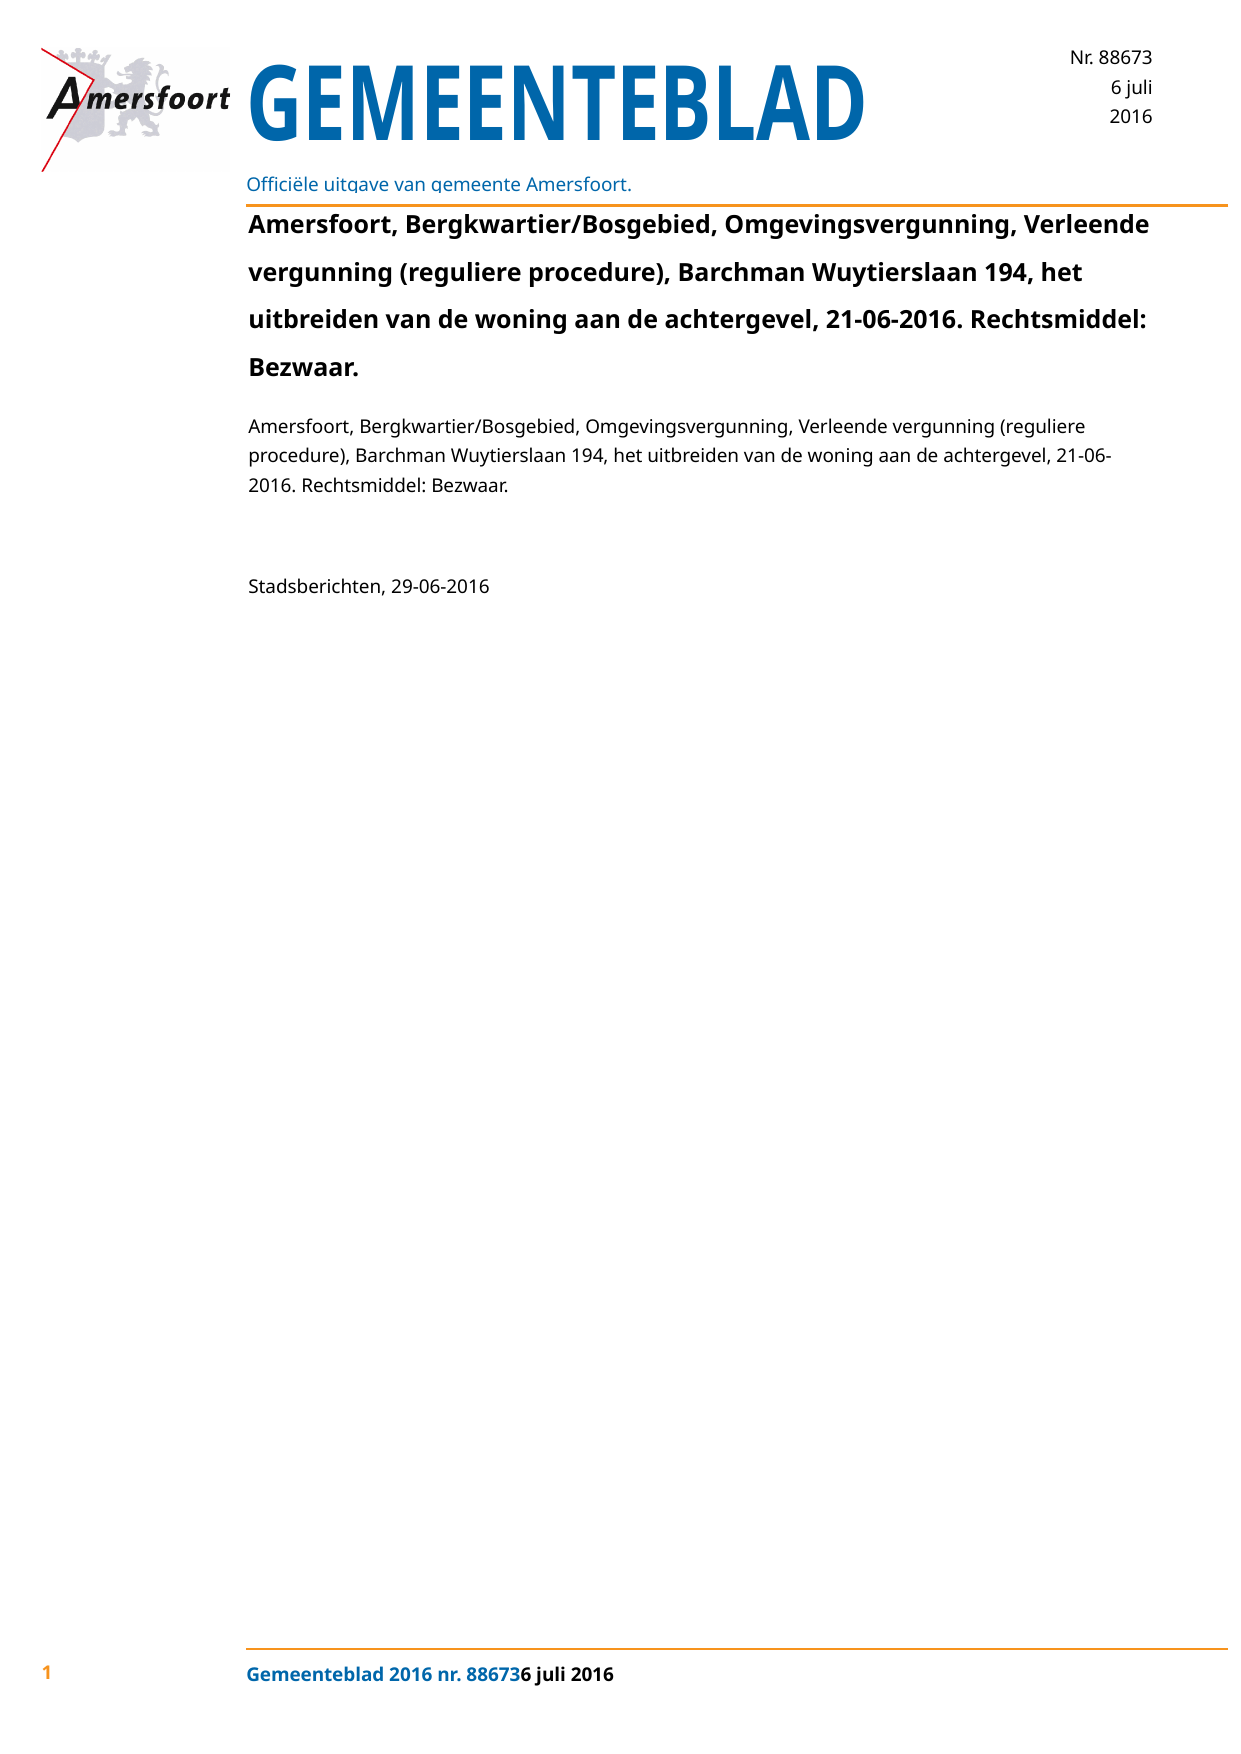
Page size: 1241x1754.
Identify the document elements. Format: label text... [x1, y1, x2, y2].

text Stadsberichten, 29-06-2016 [248, 573, 1152, 599]
text Amersfoort, Bergkwartier/Bosgebied, Omgevingsvergunning, Verleende vergunning (reguliere procedure), Barchman Wuytierslaan 194, het uitbreiden van de woning aan de achtergevel, 21-06-2016. Rechtsmiddel: Bezwaar. [248, 413, 1152, 498]
picture [41, 47, 231, 172]
text Amersfoort, Bergkwartier/Bosgebied, Omgevingsvergunning, Verleende vergunning (reguliere procedure), Barchman Wuytierslaan 194, het uitbreiden van de woning aan de achtergevel, 21-06-2016. Rechtsmiddel: Bezwaar. [248, 207, 1152, 384]
